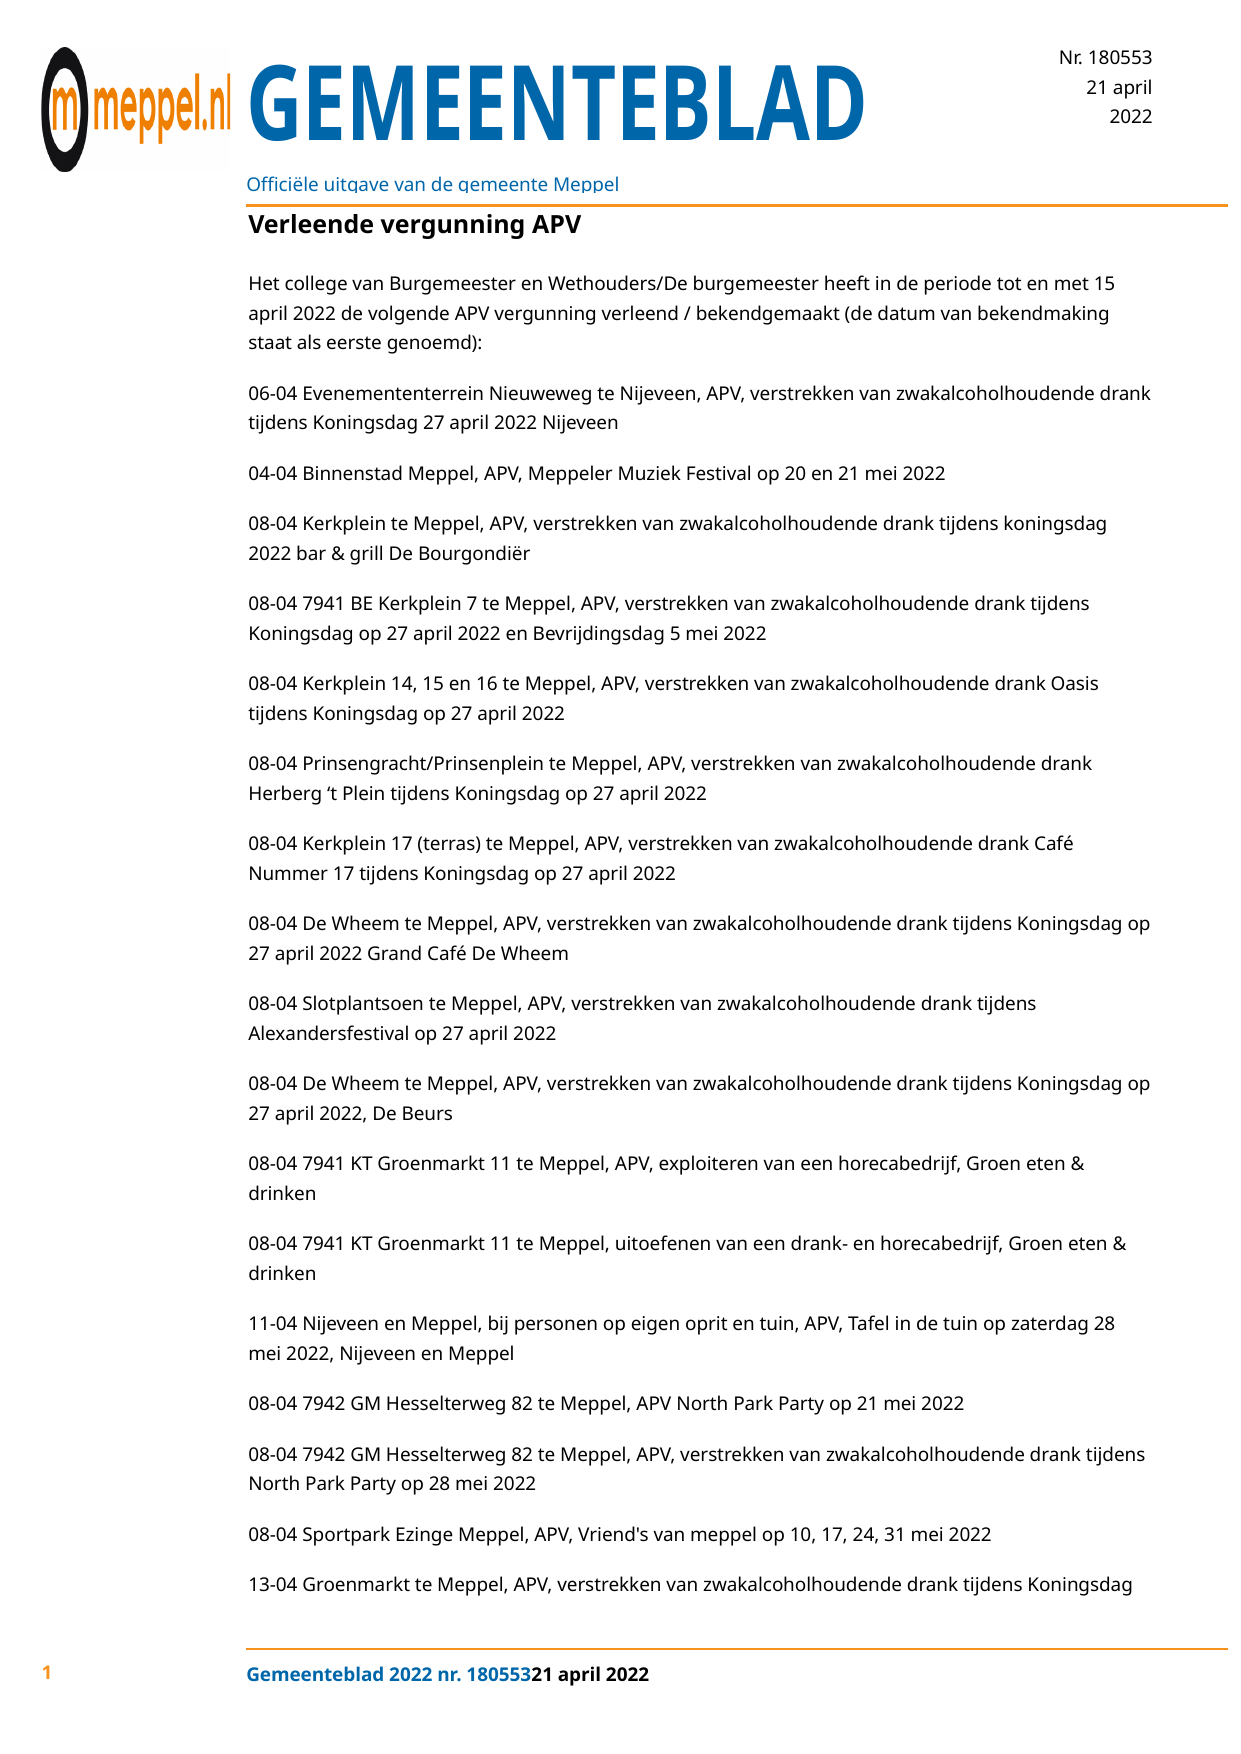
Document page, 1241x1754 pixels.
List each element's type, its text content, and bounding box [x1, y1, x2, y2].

text 08-04 Prinsengracht/Prinsenplein te Meppel, APV, verstrekken van zwakalcoholhoudende drank Herberg ‘t Plein tijdens Koningsdag op 27 april 2022 [248, 750, 1152, 806]
text 08-04 7942 GM Hesselterweg 82 te Meppel, APV North Park Party op 21 mei 2022 [248, 1390, 1152, 1416]
text 08-04 De Wheem te Meppel, APV, verstrekken van zwakalcoholhoudende drank tijdens Koningsdag op 27 april 2022, De Beurs [248, 1070, 1152, 1126]
picture [41, 47, 231, 172]
text 08-04 Sportpark Ezinge Meppel, APV, Vriend's van meppel op 10, 17, 24, 31 mei 2022 [248, 1521, 1152, 1546]
text 08-04 Kerkplein 17 (terras) te Meppel, APV, verstrekken van zwakalcoholhoudende drank Café Nummer 17 tijdens Koningsdag op 27 april 2022 [248, 830, 1152, 886]
text 08-04 Slotplantsoen te Meppel, APV, verstrekken van zwakalcoholhoudende drank tijdens Alexandersfestival op 27 april 2022 [248, 990, 1152, 1046]
text Verleende vergunning APV [248, 207, 1152, 241]
text 08-04 7941 KT Groenmarkt 11 te Meppel, APV, exploiteren van een horecabedrijf, Groen eten & drinken [248, 1150, 1152, 1206]
text 11-04 Nijeveen en Meppel, bij personen op eigen oprit en tuin, APV, Tafel in de tuin op zaterdag 28 mei 2022, Nijeveen en Meppel [248, 1310, 1152, 1366]
text 08-04 Kerkplein 14, 15 en 16 te Meppel, APV, verstrekken van zwakalcoholhoudende drank Oasis tijdens Koningsdag op 27 april 2022 [248, 670, 1152, 726]
text 08-04 7941 BE Kerkplein 7 te Meppel, APV, verstrekken van zwakalcoholhoudende drank tijdens Koningsdag op 27 april 2022 en Bevrijdingsdag 5 mei 2022 [248, 590, 1152, 646]
text 08-04 De Wheem te Meppel, APV, verstrekken van zwakalcoholhoudende drank tijdens Koningsdag op 27 april 2022 Grand Café De Wheem [248, 910, 1152, 966]
text 04-04 Binnenstad Meppel, APV, Meppeler Muziek Festival op 20 en 21 mei 2022 [248, 460, 1152, 486]
text 08-04 7941 KT Groenmarkt 11 te Meppel, uitoefenen van een drank- en horecabedrijf, Groen eten & drinken [248, 1230, 1152, 1286]
text 13-04 Groenmarkt te Meppel, APV, verstrekken van zwakalcoholhoudende drank tijdens Koningsdag [248, 1571, 1152, 1597]
text 06-04 Evenemententerrein Nieuweweg te Nijeveen, APV, verstrekken van zwakalcoholhoudende drank tijdens Koningsdag 27 april 2022 Nijeveen [248, 380, 1152, 435]
text Het college van Burgemeester en Wethouders/De burgemeester heeft in de periode tot en met 15 april 2022 de volgende APV vergunning verleend / bekendgemaakt (de datum van bekendmaking staat als eerste genoemd): [248, 270, 1152, 355]
text 08-04 7942 GM Hesselterweg 82 te Meppel, APV, verstrekken van zwakalcoholhoudende drank tijdens North Park Party op 28 mei 2022 [248, 1441, 1152, 1496]
text 08-04 Kerkplein te Meppel, APV, verstrekken van zwakalcoholhoudende drank tijdens koningsdag 2022 bar & grill De Bourgondiër [248, 510, 1152, 566]
